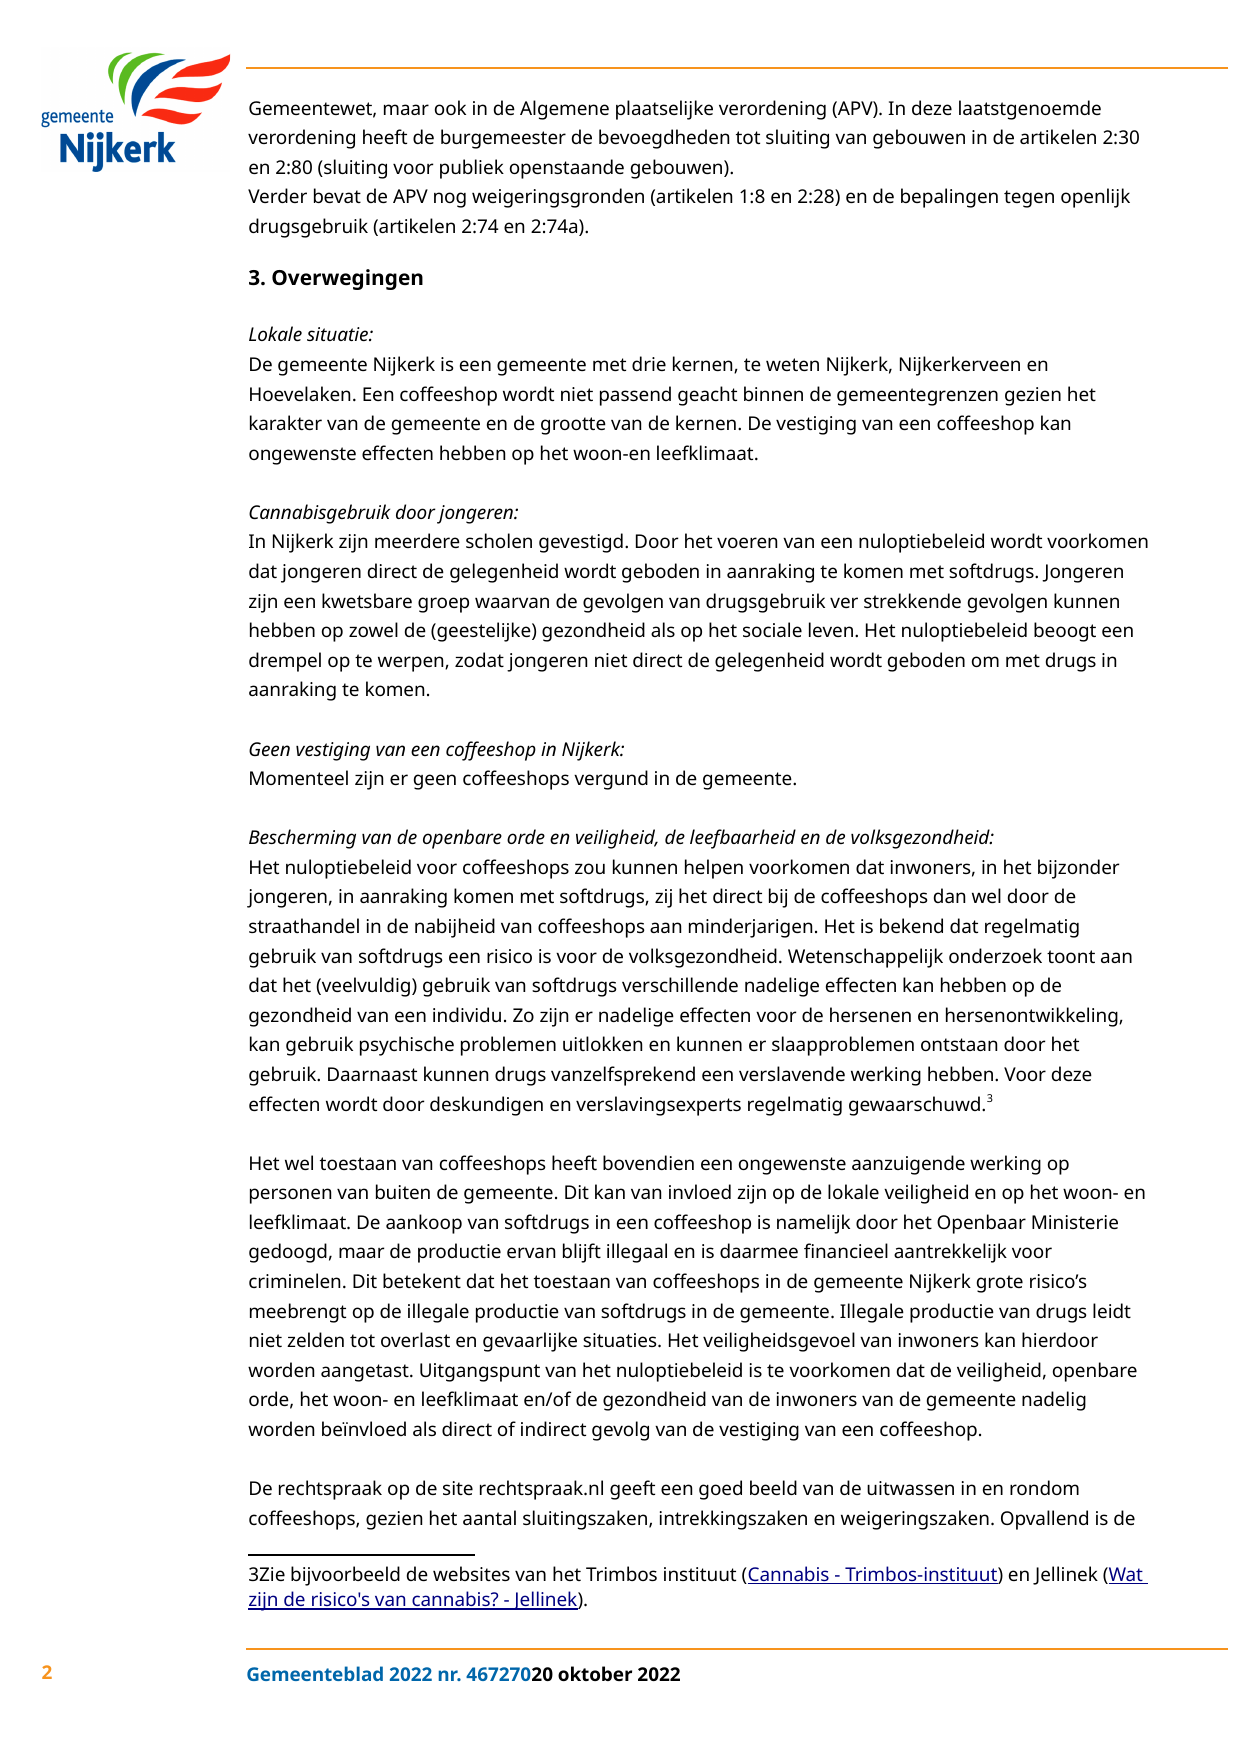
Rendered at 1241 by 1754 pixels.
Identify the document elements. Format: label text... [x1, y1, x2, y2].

text Lokale situatie: [248, 322, 1152, 347]
text De rechtspraak op de site rechtspraak.nl geeft een goed beeld van de uitwassen in en rondom coffeeshops, gezien het aantal sluitingszaken, intrekkingszaken en weigeringszaken. Opvallend is de [248, 1475, 1152, 1531]
text Geen vestiging van een coffeeshop in Nijkerk: [248, 736, 1152, 761]
picture [41, 47, 231, 172]
text Verder bevat de APV nog weigeringsgronden (artikelen 1:8 en 2:28) en de bepalingen tegen openlijk drugsgebruik (artikelen 2:74 en 2:74a). [248, 183, 1152, 239]
text Momenteel zijn er geen coffeeshops vergund in de gemeente. [248, 765, 1152, 791]
text De gemeente Nijkerk is een gemeente met drie kernen, te weten Nijkerk, Nijkerkerveen en Hoevelaken. Een coffeeshop wordt niet passend geacht binnen de gemeentegrenzen gezien het karakter van de gemeente en de grootte van de kernen. De vestiging van een coffeeshop kan ongewenste effecten hebben op het woon-en leefklimaat. [248, 351, 1152, 466]
text Het wel toestaan van coffeeshops heeft bovendien een ongewenste aanzuigende werking op personen van buiten de gemeente. Dit kan van invloed zijn op de lokale veiligheid en op het woon- en leefklimaat. De aankoop van softdrugs in een coffeeshop is namelijk door het Openbaar Ministerie gedoogd, maar de productie ervan blijft illegaal en is daarmee financieel aantrekkelijk voor criminelen. Dit betekent dat het toestaan van coffeeshops in de gemeente Nijkerk grote risico’s meebrengt op de illegale productie van softdrugs in de gemeente. Illegale productie van drugs leidt niet zelden tot overlast en gevaarlijke situaties. Het veiligheidsgevoel van inwoners kan hierdoor worden aangetast. Uitgangspunt van het nuloptiebeleid is te voorkomen dat de veiligheid, openbare orde, het woon- en leefklimaat en/of de gezondheid van de inwoners van de gemeente nadelig worden beïnvloed als direct of indirect gevolg van de vestiging van een coffeeshop. [248, 1150, 1152, 1442]
text Bescherming van de openbare orde en veiligheid, de leefbaarheid en de volksgezondheid: [248, 824, 1152, 850]
text Cannabisgebruik door jongeren: [248, 499, 1152, 525]
text 3. Overwegingen [248, 263, 1152, 292]
text Gemeentewet, maar ook in de Algemene plaatselijke verordening (APV). In deze laatstgenoemde verordening heeft de burgemeester de bevoegdheden tot sluiting van gebouwen in de artikelen 2:30 en 2:80 (sluiting voor publiek openstaande gebouwen). [248, 95, 1152, 180]
text Het nuloptiebeleid voor coffeeshops zou kunnen helpen voorkomen dat inwoners, in het bijzonder jongeren, in aanraking komen met softdrugs, zij het direct bij de coffeeshops dan wel door de straathandel in de nabijheid van coffeeshops aan minderjarigen. Het is bekend dat regelmatig gebruik van softdrugs een risico is voor de volksgezondheid. Wetenschappelijk onderzoek toont aan dat het (veelvuldig) gebruik van softdrugs verschillende nadelige effecten kan hebben op de gezondheid van een individu. Zo zijn er nadelige effecten voor de hersenen en hersenontwikkeling, kan gebruik psychische problemen uitlokken en kunnen er slaapproblemen ontstaan door het gebruik. Daarnaast kunnen drugs vanzelfsprekend een verslavende werking hebben. Voor deze effecten wordt door deskundigen en verslavingsexperts regelmatig gewaarschuwd. [248, 854, 1152, 1116]
text Zie bijvoorbeeld de websites van het Trimbos instituut (Cannabis - Trimbos-instituut) en Jellinek (Wat zijn de risico's van cannabis? - Jellinek). [248, 1561, 1152, 1612]
text In Nijkerk zijn meerdere scholen gevestigd. Door het voeren van een nuloptiebeleid wordt voorkomen dat jongeren direct de gelegenheid wordt geboden in aanraking te komen met softdrugs. Jongeren zijn een kwetsbare groep waarvan de gevolgen van drugsgebruik ver strekkende gevolgen kunnen hebben op zowel de (geestelijke) gezondheid als op het sociale leven. Het nuloptiebeleid beoogt een drempel op te werpen, zodat jongeren niet direct de gelegenheid wordt geboden om met drugs in aanraking te komen. [248, 529, 1152, 702]
